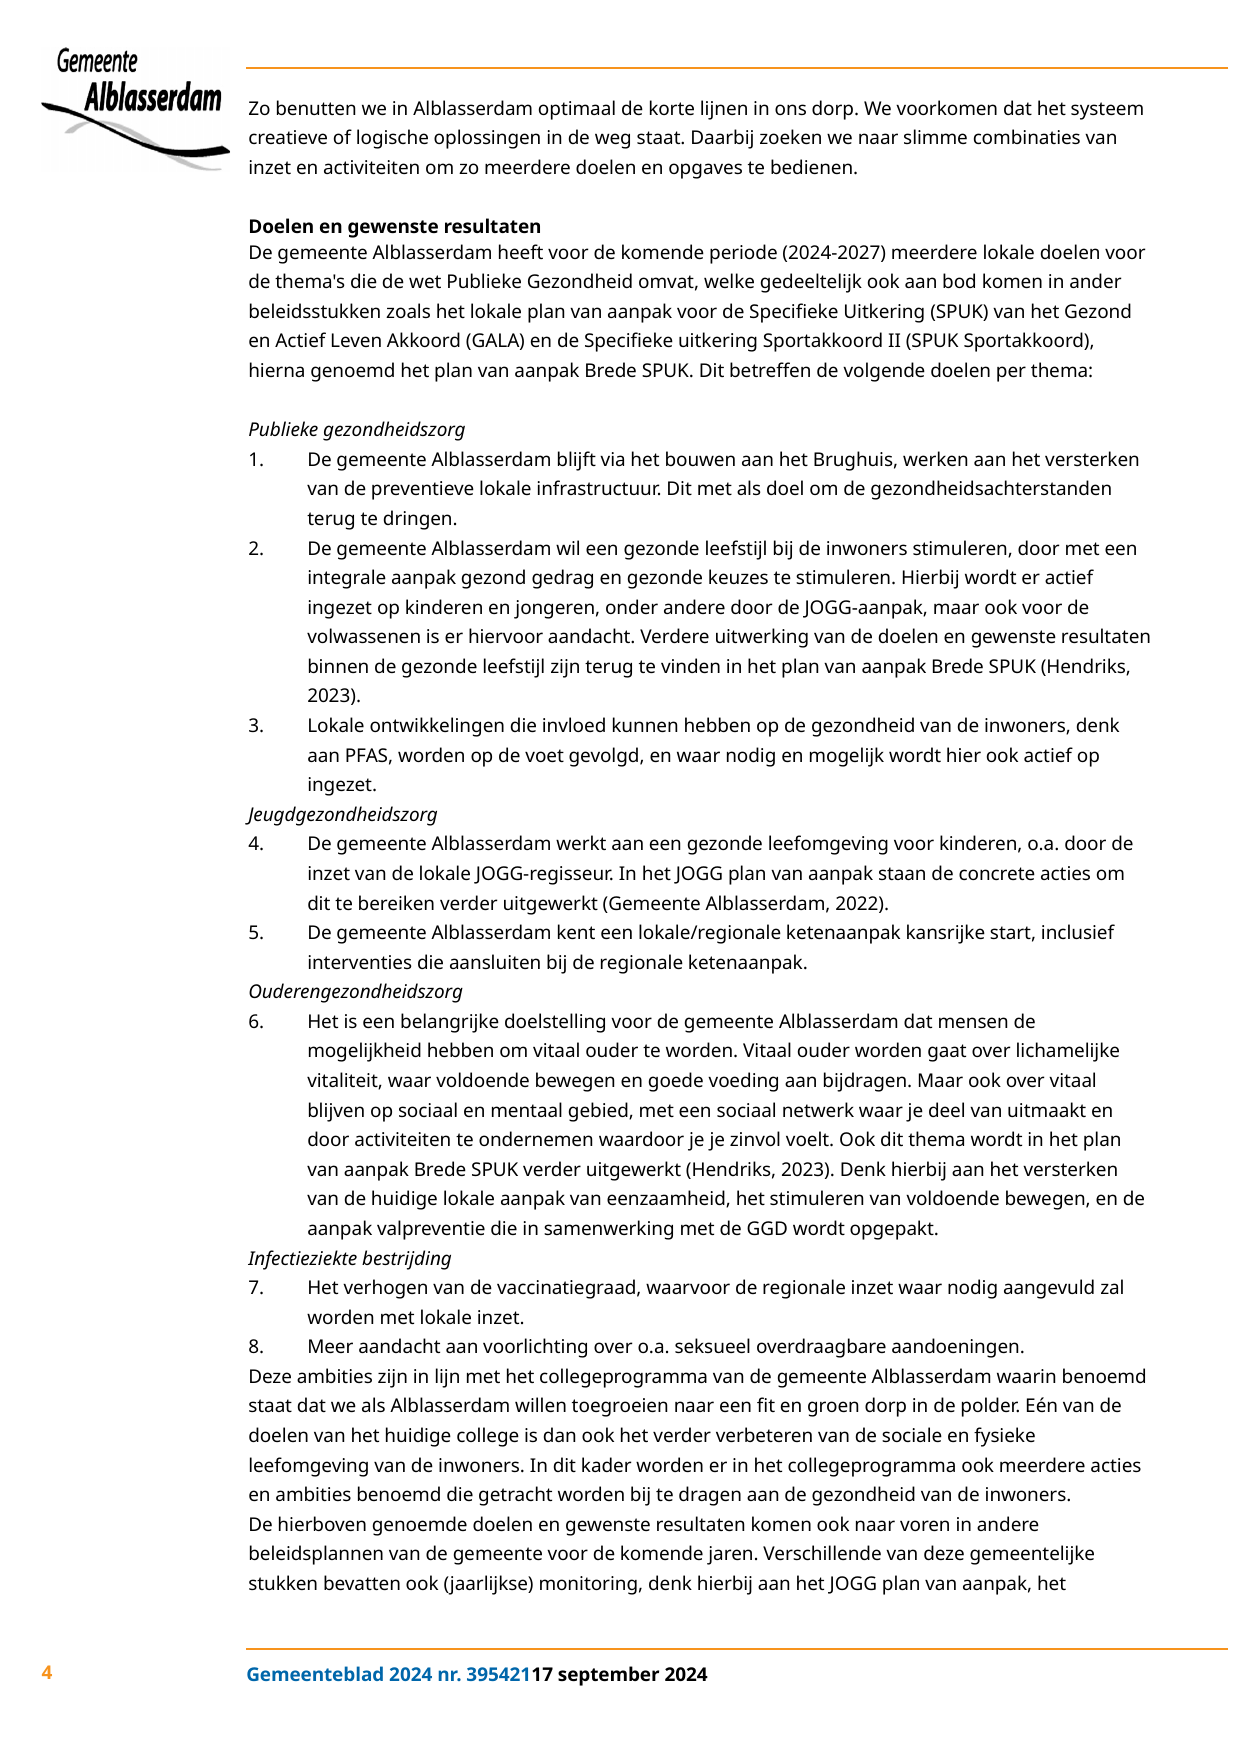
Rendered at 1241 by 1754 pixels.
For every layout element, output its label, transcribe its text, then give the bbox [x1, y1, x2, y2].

text Publieke gezondheidszorg [248, 416, 1152, 442]
text Deze ambities zijn in lijn met het collegeprogramma van de gemeente Alblasserdam waarin benoemd staat dat we als Alblasserdam willen toegroeien naar een fit en groen dorp in de polder. Eén van de doelen van het huidige college is dan ook het verder verbeteren van de sociale en fysieke leefomgeving van de inwoners. In dit kader worden er in het collegeprogramma ook meerdere acties en ambities benoemd die getracht worden bij te dragen aan de gezondheid van de inwoners. [248, 1363, 1152, 1507]
text Infectieziekte bestrijding [248, 1245, 1152, 1270]
text Jeugdgezondheidszorg [248, 801, 1152, 827]
list Het verhogen van de vaccinatiegraad, waarvoor de regionale inzet waar nodig aangevuld zal worden met lokale inzet. [248, 1274, 1152, 1329]
list Meer aandacht aan voorlichting over o.a. seksueel overdraagbare aandoeningen. [248, 1333, 1152, 1359]
list De gemeente Alblasserdam blijft via het bouwen aan het Brughuis, werken aan het versterken van de preventieve lokale infrastructuur. Dit met als doel om de gezondheidsachterstanden terug te dringen. [248, 446, 1152, 531]
text Doelen en gewenste resultaten [248, 213, 1152, 239]
list De gemeente Alblasserdam wil een gezonde leefstijl bij de inwoners stimuleren, door met een integrale aanpak gezond gedrag en gezonde keuzes te stimuleren. Hierbij wordt er actief ingezet op kinderen en jongeren, onder andere door de JOGG-aanpak, maar ook voor de volwassenen is er hiervoor aandacht. Verdere uitwerking van de doelen en gewenste resultaten binnen de gezonde leefstijl zijn terug te vinden in het plan van aanpak Brede SPUK (Hendriks, 2023). [248, 535, 1152, 708]
list Lokale ontwikkelingen die invloed kunnen hebben op de gezondheid van de inwoners, denk aan PFAS, worden op de voet gevolgd, en waar nodig en mogelijk wordt hier ook actief op ingezet. [248, 712, 1152, 797]
list De gemeente Alblasserdam kent een lokale/regionale ketenaanpak kansrijke start, inclusief interventies die aansluiten bij de regionale ketenaanpak. [248, 919, 1152, 974]
picture [41, 47, 231, 172]
list De gemeente Alblasserdam werkt aan een gezonde leefomgeving voor kinderen, o.a. door de inzet van de lokale JOGG-regisseur. In het JOGG plan van aanpak staan de concrete acties om dit te bereiken verder uitgewerkt (Gemeente Alblasserdam, 2022). [248, 831, 1152, 915]
text Zo benutten we in Alblasserdam optimaal de korte lijnen in ons dorp. We voorkomen dat het systeem creatieve of logische oplossingen in de weg staat. Daarbij zoeken we naar slimme combinaties van inzet en activiteiten om zo meerdere doelen en opgaves te bedienen. [248, 95, 1152, 180]
text De gemeente Alblasserdam heeft voor de komende periode (2024-2027) meerdere lokale doelen voor de thema's die de wet Publieke Gezondheid omvat, welke gedeeltelijk ook aan bod komen in ander beleidsstukken zoals het lokale plan van aanpak voor de Specifieke Uitkering (SPUK) van het Gezond en Actief Leven Akkoord (GALA) en de Specifieke uitkering Sportakkoord II (SPUK Sportakkoord), hierna genoemd het plan van aanpak Brede SPUK. Dit betreffen de volgende doelen per thema: [248, 239, 1152, 383]
text Ouderengezondheidszorg [248, 978, 1152, 1004]
text De hierboven genoemde doelen en gewenste resultaten komen ook naar voren in andere beleidsplannen van de gemeente voor de komende jaren. Verschillende van deze gemeentelijke stukken bevatten ook (jaarlijkse) monitoring, denk hierbij aan het JOGG plan van aanpak, het [248, 1511, 1152, 1596]
list Het is een belangrijke doelstelling voor de gemeente Alblasserdam dat mensen de mogelijkheid hebben om vitaal ouder te worden. Vitaal ouder worden gaat over lichamelijke vitaliteit, waar voldoende bewegen en goede voeding aan bijdragen. Maar ook over vitaal blijven op sociaal en mentaal gebied, met een sociaal netwerk waar je deel van uitmaakt en door activiteiten te ondernemen waardoor je je zinvol voelt. Ook dit thema wordt in het plan van aanpak Brede SPUK verder uitgewerkt (Hendriks, 2023). Denk hierbij aan het versterken van de huidige lokale aanpak van eenzaamheid, het stimuleren van voldoende bewegen, en de aanpak valpreventie die in samenwerking met de GGD wordt opgepakt. [248, 1008, 1152, 1241]
